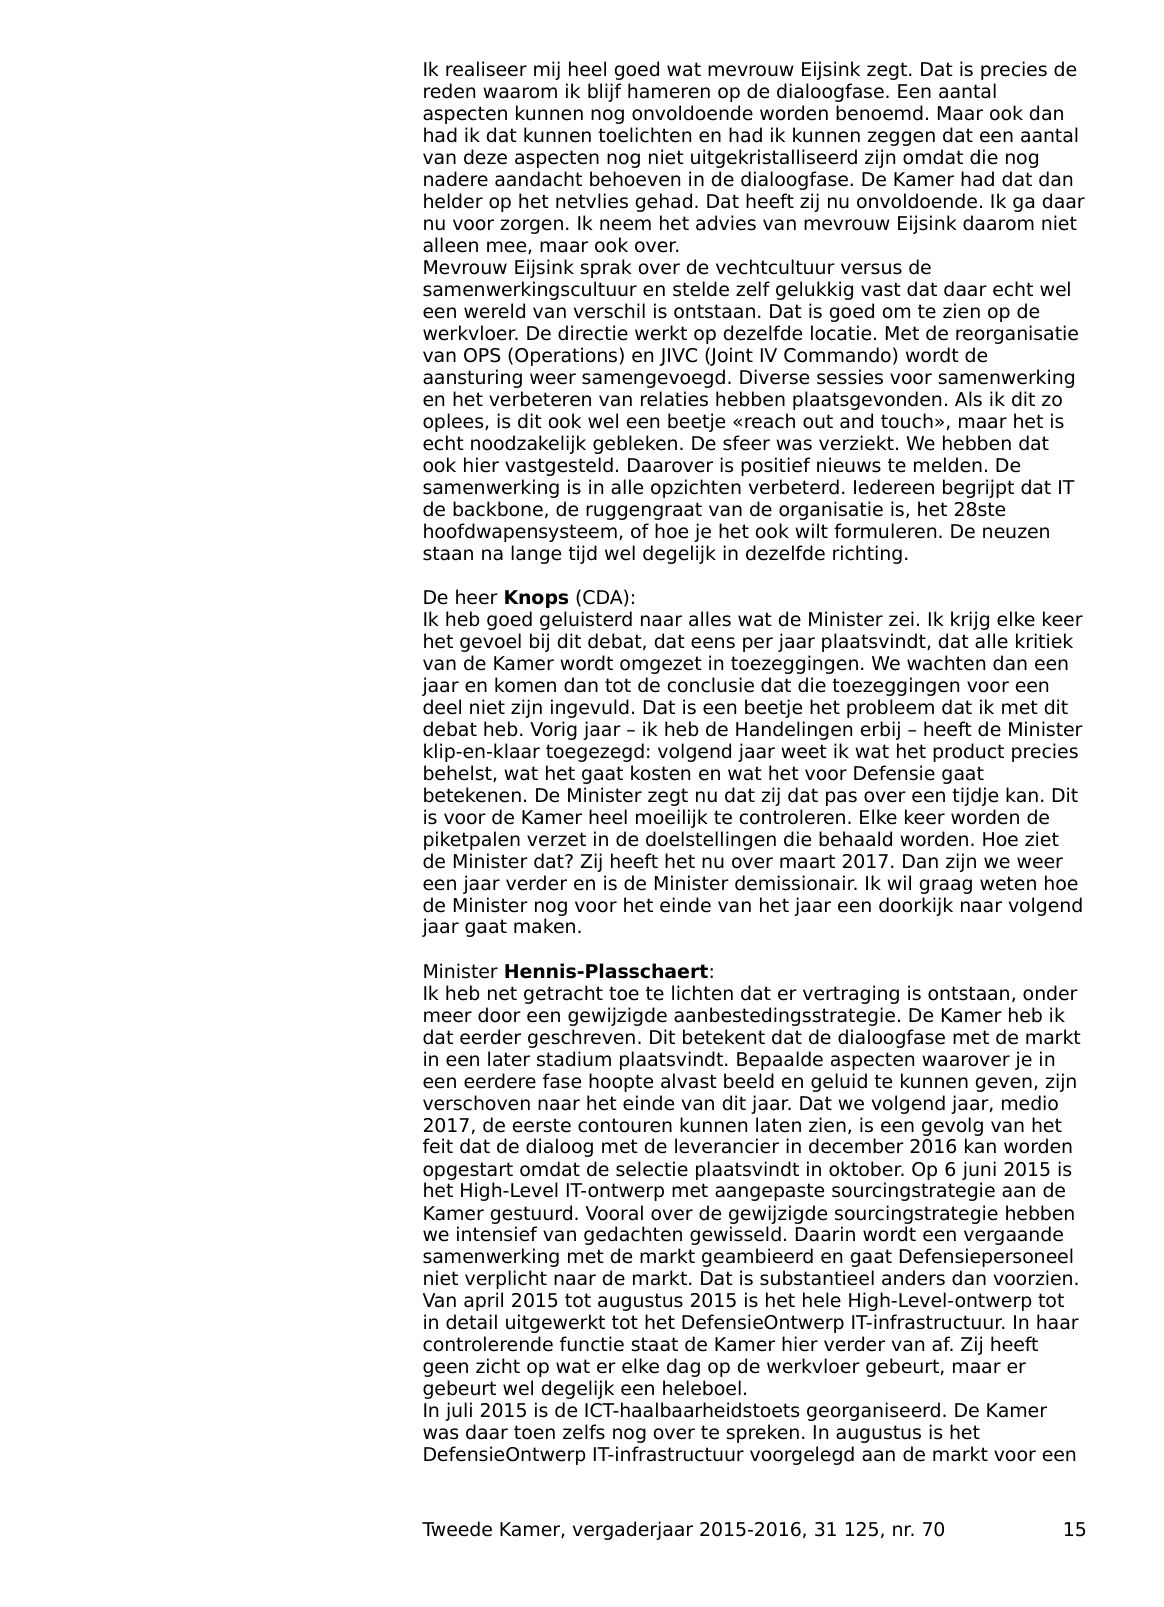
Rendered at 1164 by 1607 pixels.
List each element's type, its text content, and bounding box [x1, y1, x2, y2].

text De heer Knops (CDA): [422, 587, 1087, 609]
text Minister Hennis-Plasschaert: [422, 961, 1087, 983]
text Mevrouw Eijsink sprak over de vechtcultuur versus de samenwerkingscultuur en stelde zelf gelukkig vast dat daar echt wel een wereld van verschil is ontstaan. Dat is goed om te zien op de werkvloer. De directie werkt op dezelfde locatie. Met de reorganisatie van OPS (Operations) en JIVC (Joint IV Commando) wordt de aansturing weer samengevoegd. Diverse sessies voor samenwerking en het verbeteren van relaties hebben plaatsgevonden. Als ik dit zo oplees, is dit ook wel een beetje «reach out and touch», maar het is echt noodzakelijk gebleken. De sfeer was verziekt. We hebben dat ook hier vastgesteld. Daarover is positief nieuws te melden. De samenwerking is in alle opzichten verbeterd. Iedereen begrijpt dat IT de backbone, de ruggengraat van de organisatie is, het 28ste hoofdwapensysteem, of hoe je het ook wilt formuleren. De neuzen staan na lange tijd wel degelijk in dezelfde richting. [422, 257, 1087, 564]
text Ik realiseer mij heel goed wat mevrouw Eijsink zegt. Dat is precies de reden waarom ik blijf hameren op de dialoogfase. Een aantal aspecten kunnen nog onvoldoende worden benoemd. Maar ook dan had ik dat kunnen toelichten en had ik kunnen zeggen dat een aantal van deze aspecten nog niet uitgekristalliseerd zijn omdat die nog nadere aandacht behoeven in de dialoogfase. De Kamer had dat dan helder op het netvlies gehad. Dat heeft zij nu onvoldoende. Ik ga daar nu voor zorgen. Ik neem het advies van mevrouw Eijsink daarom niet alleen mee, maar ook over. [422, 59, 1087, 257]
text Ik heb net getracht toe te lichten dat er vertraging is ontstaan, onder meer door een gewijzigde aanbestedingsstrategie. De Kamer heb ik dat eerder geschreven. Dit betekent dat de dialoogfase met de markt in een later stadium plaatsvindt. Bepaalde aspecten waarover je in een eerdere fase hoopte alvast beeld en geluid te kunnen geven, zijn verschoven naar het einde van dit jaar. Dat we volgend jaar, medio 2017, de eerste contouren kunnen laten zien, is een gevolg van het feit dat de dialoog met de leverancier in december 2016 kan worden opgestart omdat de selectie plaatsvindt in oktober. Op 6 juni 2015 is het High-Level IT-ontwerp met aangepaste sourcingstrategie aan de Kamer gestuurd. Vooral over de gewijzigde sourcingstrategie hebben we intensief van gedachten gewisseld. Daarin wordt een vergaande samenwerking met de markt geambieerd en gaat Defensiepersoneel niet verplicht naar de markt. Dat is substantieel anders dan voorzien. Van april 2015 tot augustus 2015 is het hele High-Level-ontwerp tot in detail uitgewerkt tot het DefensieOntwerp IT-infrastructuur. In haar controlerende functie staat de Kamer hier verder van af. Zij heeft geen zicht op wat er elke dag op de werkvloer gebeurt, maar er gebeurt wel degelijk een heleboel. [422, 983, 1087, 1400]
text Ik heb goed geluisterd naar alles wat de Minister zei. Ik krijg elke keer het gevoel bij dit debat, dat eens per jaar plaatsvindt, dat alle kritiek van de Kamer wordt omgezet in toezeggingen. We wachten dan een jaar en komen dan tot de conclusie dat die toezeggingen voor een deel niet zijn ingevuld. Dat is een beetje het probleem dat ik met dit debat heb. Vorig jaar – ik heb de Handelingen erbij – heeft de Minister klip-en-klaar toegezegd: volgend jaar weet ik wat het product precies behelst, wat het gaat kosten en wat het voor Defensie gaat betekenen. De Minister zegt nu dat zij dat pas over een tijdje kan. Dit is voor de Kamer heel moeilijk te controleren. Elke keer worden de piketpalen verzet in de doelstellingen die behaald worden. Hoe ziet de Minister dat? Zij heeft het nu over maart 2017. Dan zijn we weer een jaar verder en is de Minister demissionair. Ik wil graag weten hoe de Minister nog voor het einde van het jaar een doorkijk naar volgend jaar gaat maken. [422, 609, 1087, 938]
text In juli 2015 is de ICT-haalbaarheidstoets georganiseerd. De Kamer was daar toen zelfs nog over te spreken. In augustus is het DefensieOntwerp IT-infrastructuur voorgelegd aan de markt voor een [422, 1400, 1087, 1466]
